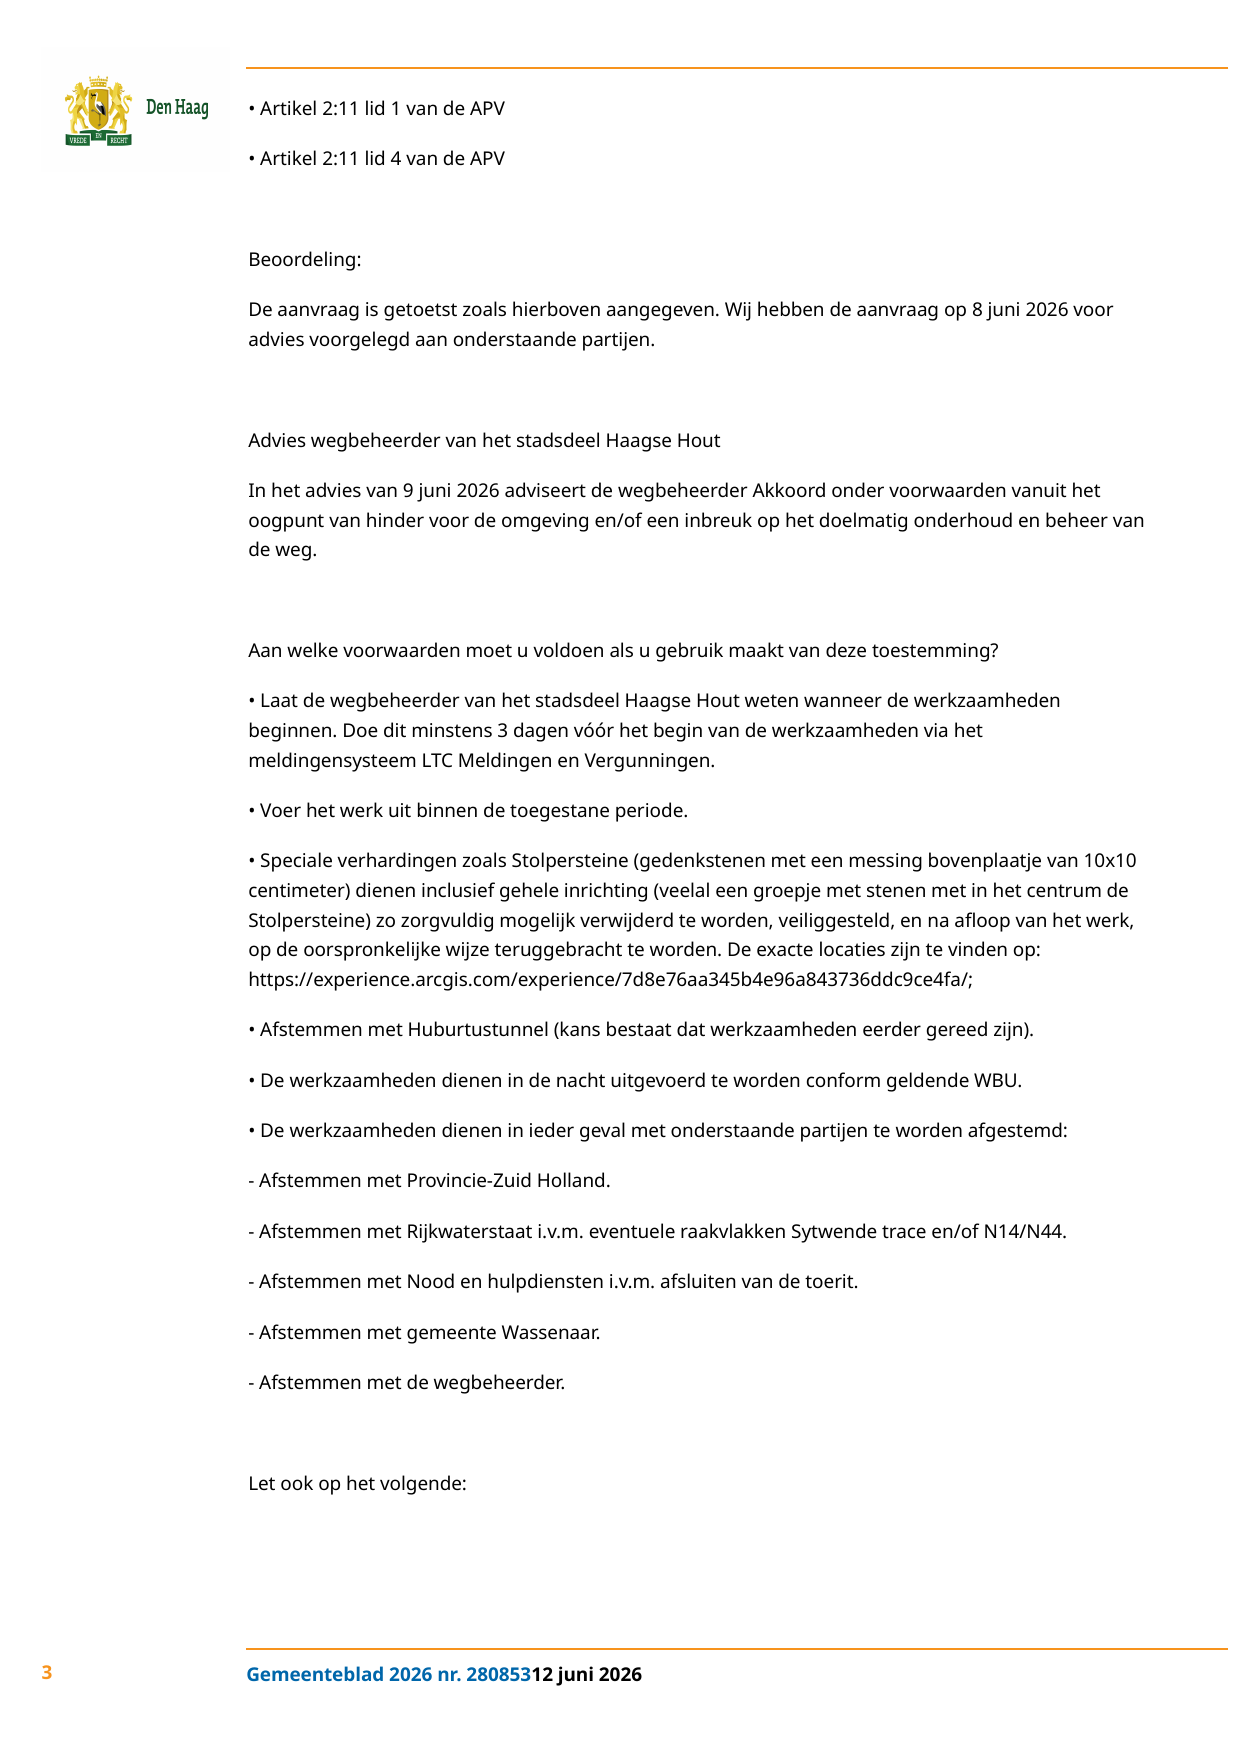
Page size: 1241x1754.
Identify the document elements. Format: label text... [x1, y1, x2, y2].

text • Voer het werk uit binnen de toegestane periode. [248, 797, 1152, 823]
text Beoordeling: [248, 246, 1152, 272]
text De aanvraag is getoetst zoals hierboven aangegeven. Wij hebben de aanvraag op 8 juni 2026 voor advies voorgelegd aan onderstaande partijen. [248, 296, 1152, 352]
text • Laat de wegbeheerder van het stadsdeel Haagse Hout weten wanneer de werkzaamheden beginnen. Doe dit minstens 3 dagen vóór het begin van de werkzaamheden via het meldingensysteem LTC Meldingen en Vergunningen. [248, 688, 1152, 773]
text - Afstemmen met Provincie-Zuid Holland. [248, 1168, 1152, 1193]
text • Artikel 2:11 lid 1 van de APV [248, 95, 1152, 121]
picture [41, 47, 231, 172]
text • De werkzaamheden dienen in de nacht uitgevoerd te worden conform geldende WBU. [248, 1067, 1152, 1093]
text In het advies van 9 juni 2026 adviseert de wegbeheerder Akkoord onder voorwaarden vanuit het oogpunt van hinder voor de omgeving en/of een inbreuk op het doelmatig onderhoud en beheer van de weg. [248, 477, 1152, 562]
text Let ook op het volgende: [248, 1470, 1152, 1496]
text - Afstemmen met de wegbeheerder. [248, 1369, 1152, 1395]
text • Afstemmen met Huburtustunnel (kans bestaat dat werkzaamheden eerder gereed zijn). [248, 1016, 1152, 1042]
text Advies wegbeheerder van het stadsdeel Haagse Hout [248, 427, 1152, 453]
text - Afstemmen met gemeente Wassenaar. [248, 1319, 1152, 1345]
text Aan welke voorwaarden moet u voldoen als u gebruik maakt van deze toestemming? [248, 637, 1152, 663]
text - Afstemmen met Rijkwaterstaat i.v.m. eventuele raakvlakken Sytwende trace en/of N14/N44. [248, 1218, 1152, 1244]
text • Artikel 2:11 lid 4 van de APV [248, 145, 1152, 171]
text • De werkzaamheden dienen in ieder geval met onderstaande partijen te worden afgestemd: [248, 1117, 1152, 1143]
text - Afstemmen met Nood en hulpdiensten i.v.m. afsluiten van de toerit. [248, 1268, 1152, 1294]
text • Speciale verhardingen zoals Stolpersteine (gedenkstenen met een messing bovenplaatje van 10x10 centimeter) dienen inclusief gehele inrichting (veelal een groepje met stenen met in het centrum de Stolpersteine) zo zorgvuldig mogelijk verwijderd te worden, veiliggesteld, en na afloop van het werk, op de oorspronkelijke wijze teruggebracht te worden. De exacte locaties zijn te vinden op: https://experience.arcgis.com/experience/7d8e76aa345b4e96a843736ddc9ce4fa/; [248, 848, 1152, 992]
